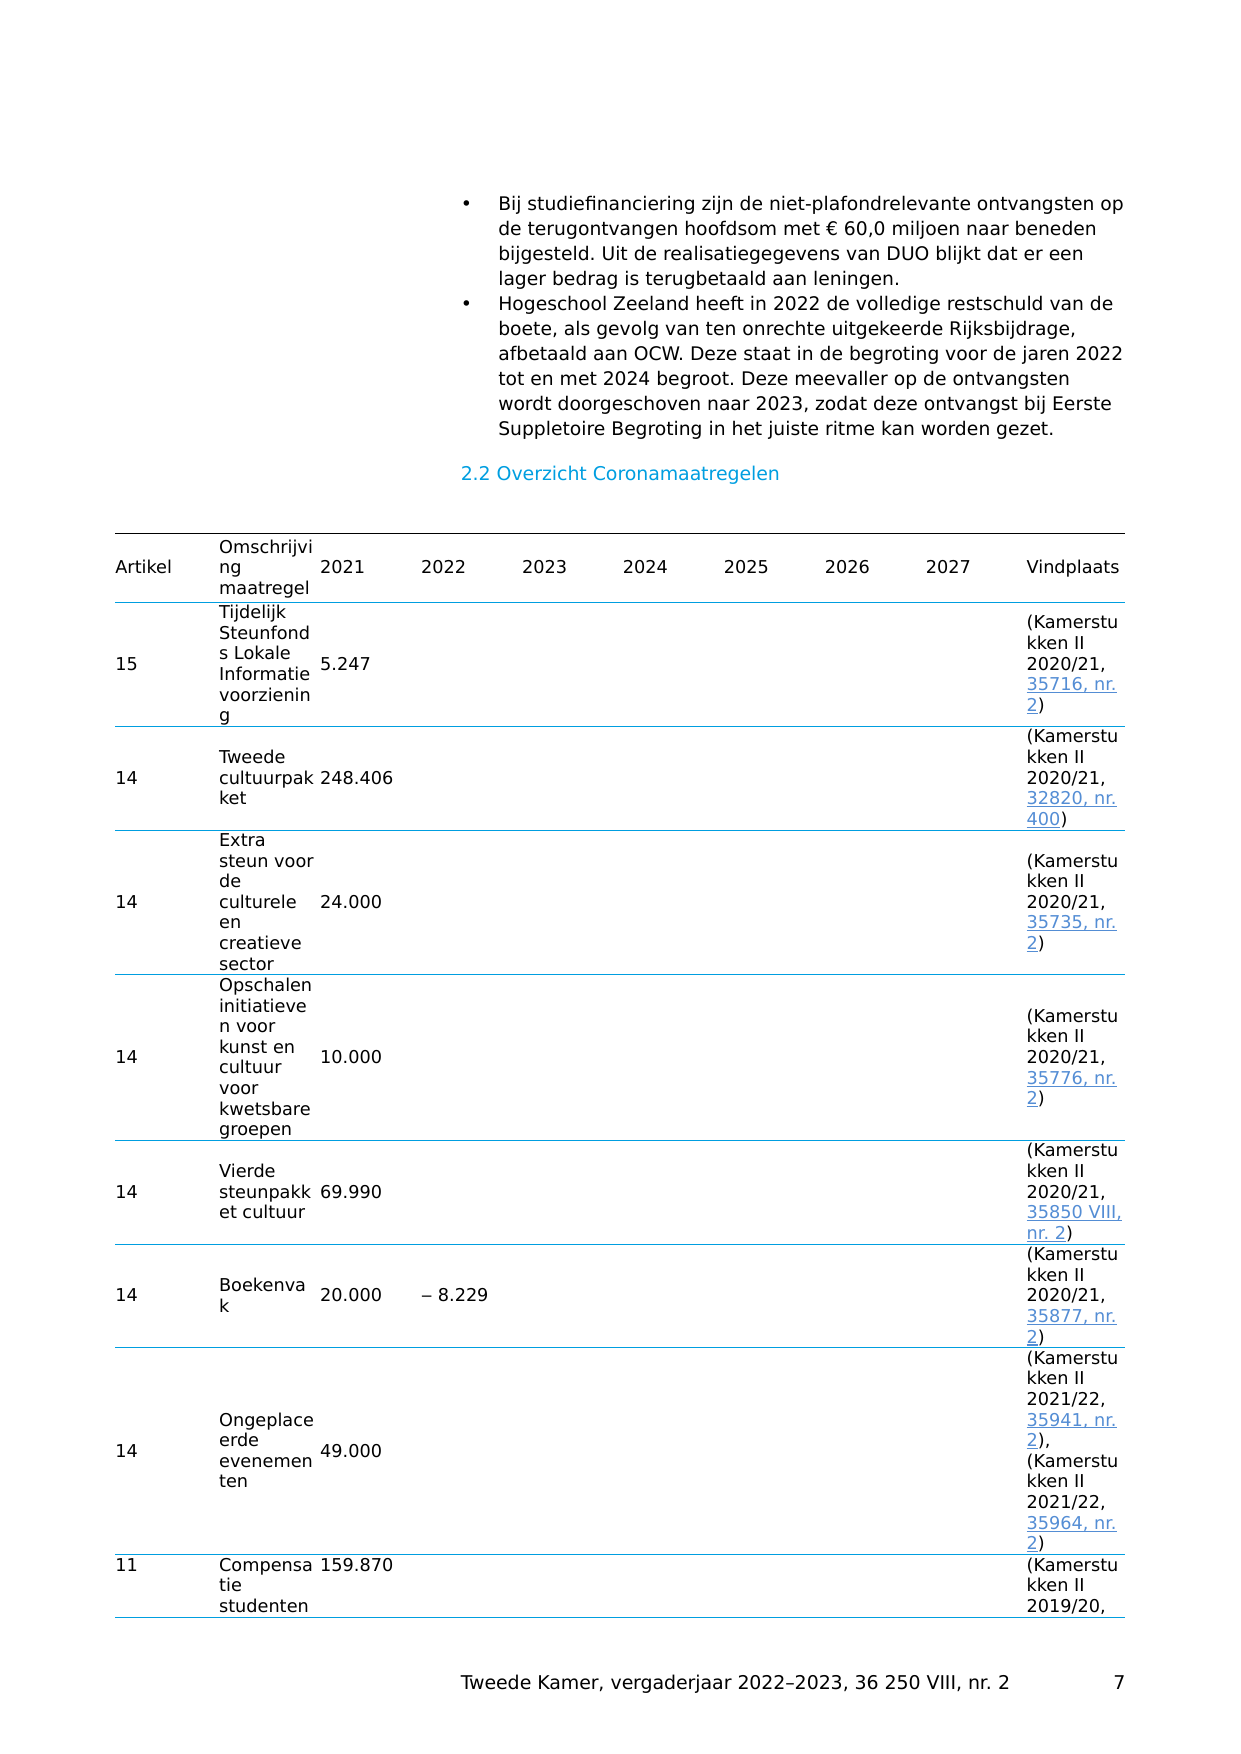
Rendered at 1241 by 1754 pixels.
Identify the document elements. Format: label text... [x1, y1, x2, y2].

table_cell [822, 1141, 923, 1243]
table_cell [923, 975, 1023, 1140]
table_cell Vindplaats [1024, 534, 1125, 602]
table_cell [923, 831, 1023, 974]
table_cell [418, 727, 519, 829]
table_cell [822, 975, 923, 1140]
table_cell [418, 1555, 519, 1616]
table_cell (Kamerstukken II 2020/21, 35776, nr. 2) [1024, 975, 1125, 1140]
table_cell [721, 603, 822, 726]
table_cell 24.000 [317, 831, 418, 974]
table_cell [519, 975, 620, 1140]
table_cell [721, 1555, 822, 1616]
table_cell 5.247 [317, 603, 418, 726]
table_cell [923, 1141, 1023, 1243]
table_cell [519, 1141, 620, 1243]
table_cell 10.000 [317, 975, 418, 1140]
table_cell 14 [115, 831, 216, 974]
table_cell [620, 975, 721, 1140]
table_cell 14 [115, 727, 216, 829]
table_cell Extra steun voor de culturele en creatieve sector [216, 831, 317, 974]
table_cell (Kamerstukken II 2021/22, 35941, nr. 2), (Kamerstukken II 2021/22, 35964, nr. 2) [1024, 1348, 1125, 1554]
table_cell [721, 831, 822, 974]
table_cell Tijdelijk Steunfonds Lokale Informatievoorziening [216, 603, 317, 726]
table_cell 2025 [721, 534, 822, 602]
table_cell [822, 1555, 923, 1616]
table_cell Opschalen initiatieven voor kunst en cultuur voor kwetsbare groepen [216, 975, 317, 1140]
table_cell (Kamerstukken II 2019/20, [1024, 1555, 1125, 1616]
table_cell (Kamerstukken II 2020/21, 35735, nr. 2) [1024, 831, 1125, 974]
table_cell 248.406 [317, 727, 418, 829]
table_cell (Kamerstukken II 2020/21, 35716, nr. 2) [1024, 603, 1125, 726]
table_cell 2023 [519, 534, 620, 602]
table_cell 14 [115, 1141, 216, 1243]
table_cell Compensatie studenten [216, 1555, 317, 1616]
table_cell [721, 1141, 822, 1243]
table_cell 69.990 [317, 1141, 418, 1243]
table_cell 49.000 [317, 1348, 418, 1554]
table_cell [519, 603, 620, 726]
table_header Tabel 4 Coronamaatregelen op de OCW-begroting (bedragen x € 1 miljoen) [115, 508, 1125, 533]
table_cell [620, 1245, 721, 1347]
table_cell Boekenvak [216, 1245, 317, 1347]
table_cell 14 [115, 1348, 216, 1554]
table_cell 2024 [620, 534, 721, 602]
table_cell Omschrijving maatregel [216, 534, 317, 602]
table_cell [620, 1348, 721, 1554]
table_cell Vierde steunpakket cultuur [216, 1141, 317, 1243]
table_cell [923, 1555, 1023, 1616]
table_cell 159.870 [317, 1555, 418, 1616]
table_cell 15 [115, 603, 216, 726]
table_cell 2026 [822, 534, 923, 602]
table_cell 11 [115, 1555, 216, 1616]
table_cell [418, 831, 519, 974]
table_cell [418, 975, 519, 1140]
table_cell [923, 727, 1023, 829]
table_cell [721, 1245, 822, 1347]
table_cell [923, 603, 1023, 726]
table_cell [620, 831, 721, 974]
table_cell [519, 831, 620, 974]
table_cell (Kamerstukken II 2020/21, 32820, nr. 400) [1024, 727, 1125, 829]
table_cell [923, 1245, 1023, 1347]
table_cell [721, 727, 822, 829]
table_cell [822, 727, 923, 829]
table_cell [418, 1348, 519, 1554]
table_cell [620, 1555, 721, 1616]
table_cell [519, 1245, 620, 1347]
table_cell Artikel [115, 534, 216, 602]
table_cell [418, 1141, 519, 1243]
table_cell [822, 831, 923, 974]
table_cell 20.000 [317, 1245, 418, 1347]
table_cell [418, 603, 519, 726]
table_cell [519, 1348, 620, 1554]
table_cell [822, 1348, 923, 1554]
table_cell (Kamerstukken II 2020/21, 35877, nr. 2) [1024, 1245, 1125, 1347]
table_cell Ongeplaceerde evenementen [216, 1348, 317, 1554]
table_cell 14 [115, 975, 216, 1140]
table_cell [519, 727, 620, 829]
table_cell [923, 1348, 1023, 1554]
table_cell [721, 1348, 822, 1554]
table_cell ‒ 8.229 [418, 1245, 519, 1347]
table_cell Tweede cultuurpakket [216, 727, 317, 829]
table_cell 14 [115, 1245, 216, 1347]
list Bij studiefinanciering zijn de niet-plafondrelevante ontvangsten op de terugontvangen hoofdsom met € 60,0 miljoen naar beneden bijgesteld. Uit de realisatiegegevens van DUO blijkt dat er een lager bedrag is terugbetaald aan leningen. [461, 191, 1125, 291]
title 2.2 Overzicht Coronamaatregelen [461, 463, 1125, 485]
table_cell [822, 603, 923, 726]
table_cell [519, 1555, 620, 1616]
table_cell 2022 [418, 534, 519, 602]
table_cell [721, 975, 822, 1140]
table_cell 2027 [923, 534, 1023, 602]
table_cell (Kamerstukken II 2020/21, 35850 VIII, nr. 2) [1024, 1141, 1125, 1243]
table_cell 2021 [317, 534, 418, 602]
table_cell [620, 603, 721, 726]
table_cell [620, 727, 721, 829]
table_cell [620, 1141, 721, 1243]
list Hogeschool Zeeland heeft in 2022 de volledige restschuld van de boete, als gevolg van ten onrechte uitgekeerde Rijksbijdrage, afbetaald aan OCW. Deze staat in de begroting voor de jaren 2022 tot en met 2024 begroot. Deze meevaller op de ontvangsten wordt doorgeschoven naar 2023, zodat deze ontvangst bij Eerste Suppletoire Begroting in het juiste ritme kan worden gezet. [461, 291, 1125, 441]
table_cell [822, 1245, 923, 1347]
